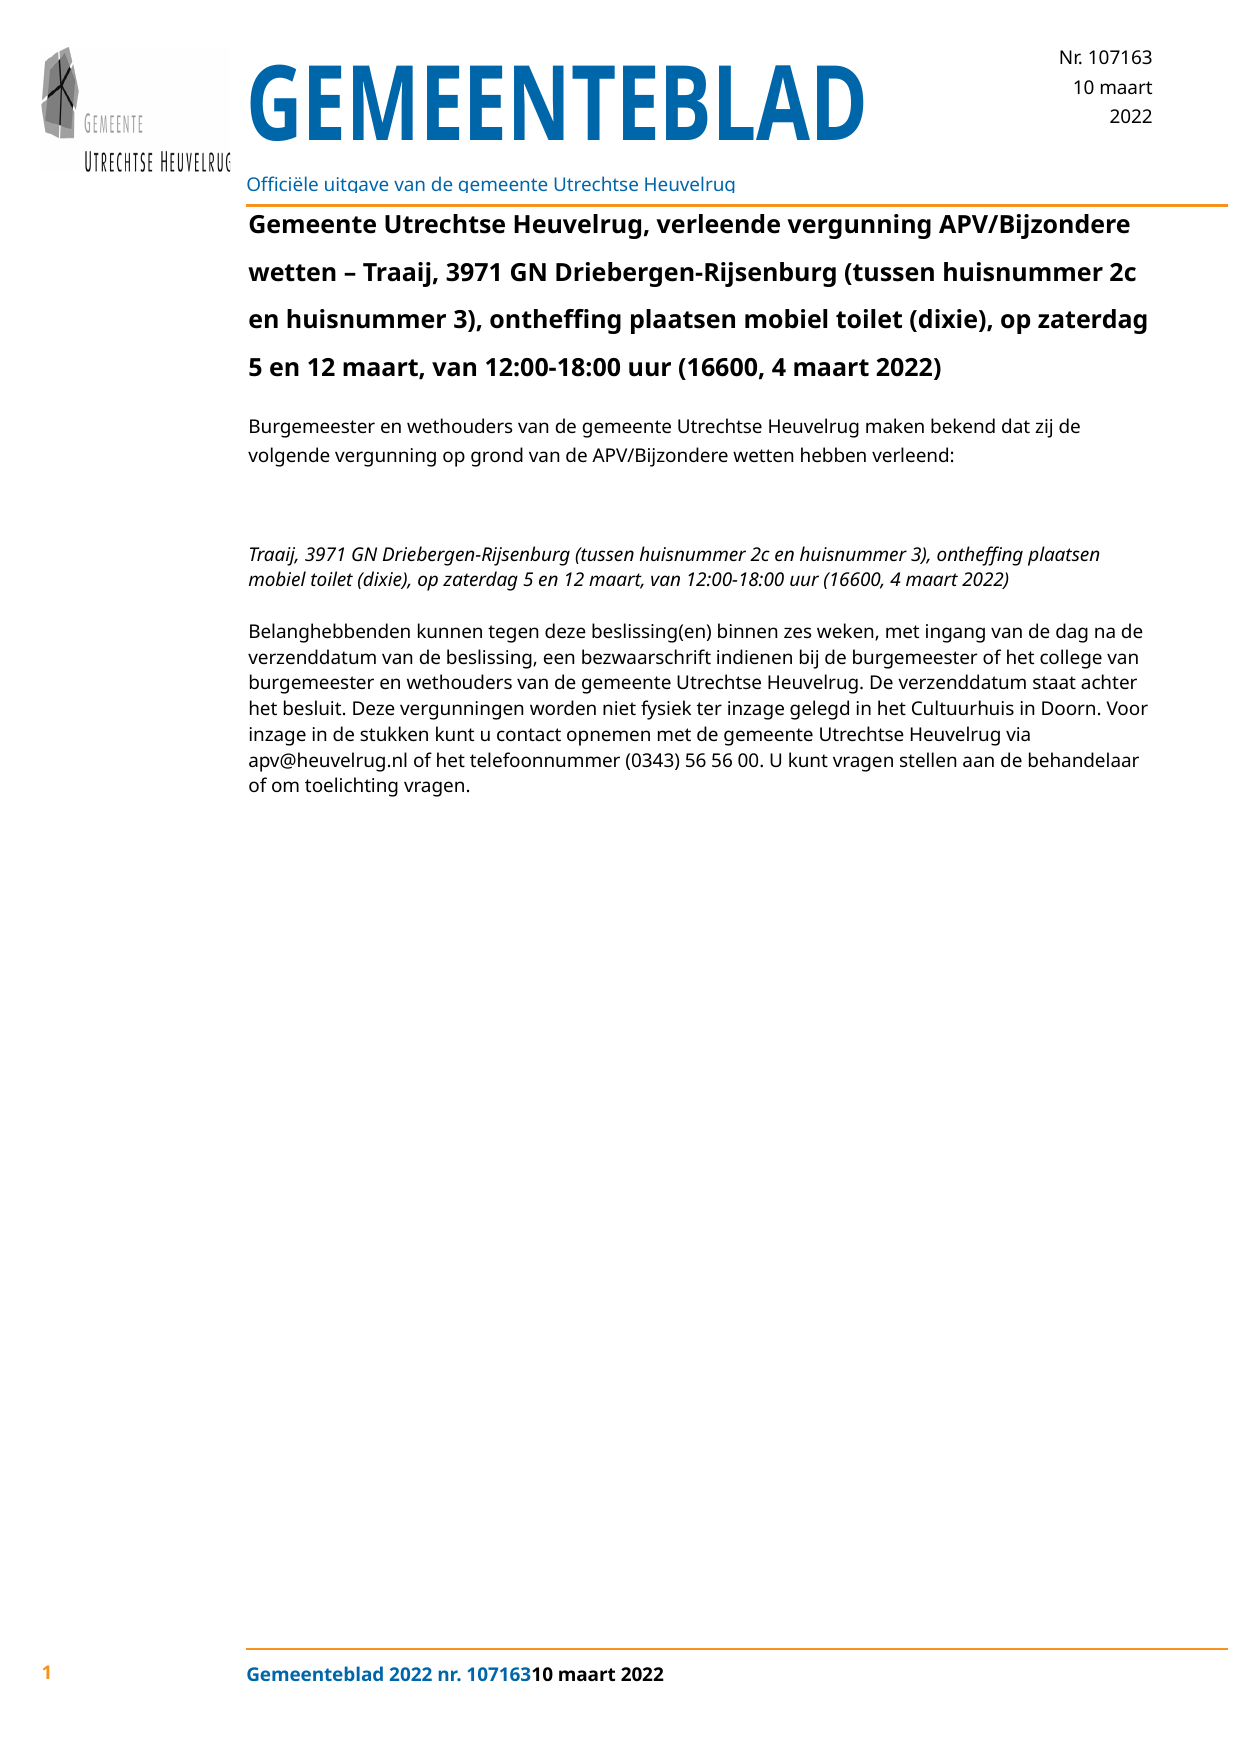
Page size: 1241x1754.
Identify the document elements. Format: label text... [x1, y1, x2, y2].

text Gemeente Utrechtse Heuvelrug, verleende vergunning APV/Bijzondere wetten – Traaij, 3971 GN Driebergen-Rijsenburg (tussen huisnummer 2c en huisnummer 3), ontheffing plaatsen mobiel toilet (dixie), op zaterdag 5 en 12 maart, van 12:00-18:00 uur (16600, 4 maart 2022) [248, 207, 1152, 384]
text Traaij, 3971 GN Driebergen-Rijsenburg (tussen huisnummer 2c en huisnummer 3), ontheffing plaatsen mobiel toilet (dixie), op zaterdag 5 en 12 maart, van 12:00-18:00 uur (16600, 4 maart 2022) [248, 541, 1152, 592]
text Burgemeester en wethouders van de gemeente Utrechtse Heuvelrug maken bekend dat zij de volgende vergunning op grond van de APV/Bijzondere wetten hebben verleend: [248, 413, 1152, 468]
picture [41, 47, 231, 172]
text Belanghebbenden kunnen tegen deze beslissing(en) binnen zes weken, met ingang van de dag na de verzenddatum van de beslissing, een bezwaarschrift indienen bij de burgemeester of het college van burgemeester en wethouders van de gemeente Utrechtse Heuvelrug. De verzenddatum staat achter het besluit. Deze vergunningen worden niet fysiek ter inzage gelegd in het Cultuurhuis in Doorn. Voor inzage in de stukken kunt u contact opnemen met de gemeente Utrechtse Heuvelrug via apv@heuvelrug.nl of het telefoonnummer (0343) 56 56 00. U kunt vragen stellen aan de behandelaar of om toelichting vragen. [248, 618, 1152, 798]
